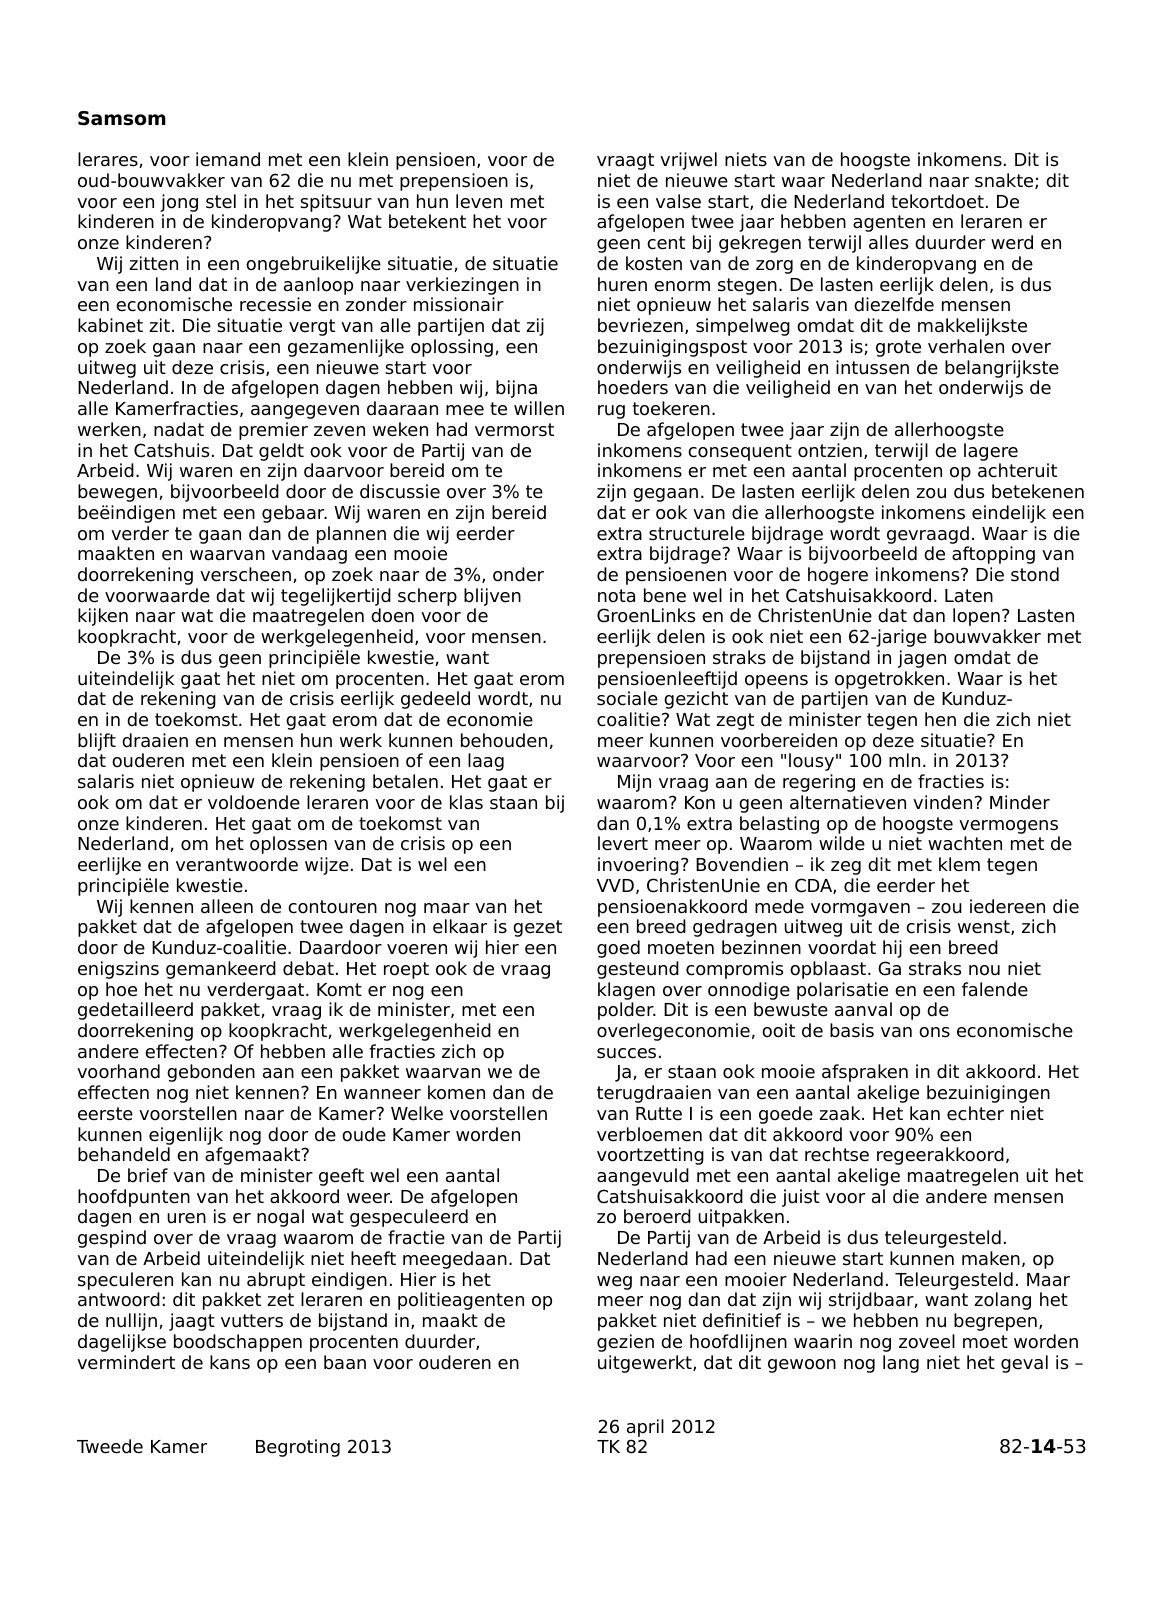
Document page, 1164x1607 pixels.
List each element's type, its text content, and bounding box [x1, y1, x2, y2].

text Wij zitten in een ongebruikelijke situatie, de situatie van een land dat in de aanloop naar verkiezingen in een economische recessie en zonder missionair kabinet zit. Die situatie vergt van alle partijen dat zij op zoek gaan naar een gezamenlijke oplossing, een uitweg uit deze crisis, een nieuwe start voor Nederland. In de afgelopen dagen hebben wij, bijna alle Kamerfracties, aangegeven daaraan mee te willen werken, nadat de premier zeven weken had vermorst in het Catshuis. Dat geldt ook voor de Partij van de Arbeid. Wij waren en zijn daarvoor bereid om te bewegen, bijvoorbeeld door de discussie over 3% te beëindigen met een gebaar. Wij waren en zijn bereid om verder te gaan dan de plannen die wij eerder maakten en waarvan vandaag een mooie doorrekening verscheen, op zoek naar de 3%, onder de voorwaarde dat wij tegelijkertijd scherp blijven kijken naar wat die maatregelen doen voor de koopkracht, voor de werkgelegenheid, voor mensen. [77, 254, 567, 648]
text De 3% is dus geen principiële kwestie, want uiteindelijk gaat het niet om procenten. Het gaat erom dat de rekening van de crisis eerlijk gedeeld wordt, nu en in de toekomst. Het gaat erom dat de economie blijft draaien en mensen hun werk kunnen behouden, dat ouderen met een klein pensioen of een laag salaris niet opnieuw de rekening betalen. Het gaat er ook om dat er voldoende leraren voor de klas staan bij onze kinderen. Het gaat om de toekomst van Nederland, om het oplossen van de crisis op een eerlijke en verantwoorde wijze. Dat is wel een principiële kwestie. [77, 648, 567, 896]
text vraagt vrijwel niets van de hoogste inkomens. Dit is niet de nieuwe start waar Nederland naar snakte; dit is een valse start, die Nederland tekortdoet. De afgelopen twee jaar hebben agenten en leraren er geen cent bij gekregen terwijl alles duurder werd en de kosten van de zorg en de kinderopvang en de huren enorm stegen. De lasten eerlijk delen, is dus niet opnieuw het salaris van diezelfde mensen bevriezen, simpelweg omdat dit de makkelijkste bezuinigingspost voor 2013 is; grote verhalen over onderwijs en veiligheid en intussen de belangrijkste hoeders van die veiligheid en van het onderwijs de rug toekeren. [596, 150, 1087, 420]
text Mijn vraag aan de regering en de fracties is: waarom? Kon u geen alternatieven vinden? Minder dan 0,1% extra belasting op de hoogste vermogens levert meer op. Waarom wilde u niet wachten met de invoering? Bovendien – ik zeg dit met klem tegen VVD, ChristenUnie en CDA, die eerder het pensioenakkoord mede vormgaven – zou iedereen die een breed gedragen uitweg uit de crisis wenst, zich goed moeten bezinnen voordat hij een breed gesteund compromis opblaast. Ga straks nou niet klagen over onnodige polarisatie en een falende polder. Dit is een bewuste aanval op de overlegeconomie, ooit de basis van ons economische succes. [596, 772, 1087, 1062]
text De afgelopen twee jaar zijn de allerhoogste inkomens consequent ontzien, terwijl de lagere inkomens er met een aantal procenten op achteruit zijn gegaan. De lasten eerlijk delen zou dus betekenen dat er ook van die allerhoogste inkomens eindelijk een extra structurele bijdrage wordt gevraagd. Waar is die extra bijdrage? Waar is bijvoorbeeld de aftopping van de pensioenen voor de hogere inkomens? Die stond nota bene wel in het Catshuisakkoord. Laten GroenLinks en de ChristenUnie dat dan lopen? Lasten eerlijk delen is ook niet een 62-jarige bouwvakker met prepensioen straks de bijstand in jagen omdat de pensioenleeftijd opeens is opgetrokken. Waar is het sociale gezicht van de partijen van de Kunduz-coalitie? Wat zegt de minister tegen hen die zich niet meer kunnen voorbereiden op deze situatie? En waarvoor? Voor een "lousy" 100 mln. in 2013? [596, 420, 1087, 772]
text Ja, er staan ook mooie afspraken in dit akkoord. Het terugdraaien van een aantal akelige bezuinigingen van Rutte I is een goede zaak. Het kan echter niet verbloemen dat dit akkoord voor 90% een voortzetting is van dat rechtse regeerakkoord, aangevuld met een aantal akelige maatregelen uit het Catshuisakkoord die juist voor al die andere mensen zo beroerd uitpakken. [596, 1062, 1087, 1228]
text De Partij van de Arbeid is dus teleurgesteld. Nederland had een nieuwe start kunnen maken, op weg naar een mooier Nederland. Teleurgesteld. Maar meer nog dan dat zijn wij strijdbaar, want zolang het pakket niet definitief is – we hebben nu begrepen, gezien de hoofdlijnen waarin nog zoveel moet worden uitgewerkt, dat dit gewoon nog lang niet het geval is – [596, 1228, 1087, 1373]
text lerares, voor iemand met een klein pensioen, voor de oud-bouwvakker van 62 die nu met prepensioen is, voor een jong stel in het spitsuur van hun leven met kinderen in de kinderopvang? Wat betekent het voor onze kinderen? [77, 150, 567, 254]
text De brief van de minister geeft wel een aantal hoofdpunten van het akkoord weer. De afgelopen dagen en uren is er nogal wat gespeculeerd en gespind over de vraag waarom de fractie van de Partij van de Arbeid uiteindelijk niet heeft meegedaan. Dat speculeren kan nu abrupt eindigen. Hier is het antwoord: dit pakket zet leraren en politieagenten op de nullijn, jaagt vutters de bijstand in, maakt de dagelijkse boodschappen procenten duurder, vermindert de kans op een baan voor ouderen en [77, 1166, 567, 1373]
text Wij kennen alleen de contouren nog maar van het pakket dat de afgelopen twee dagen in elkaar is gezet door de Kunduz-coalitie. Daardoor voeren wij hier een enigszins gemankeerd debat. Het roept ook de vraag op hoe het nu verdergaat. Komt er nog een gedetailleerd pakket, vraag ik de minister, met een doorrekening op koopkracht, werkgelegenheid en andere effecten? Of hebben alle fracties zich op voorhand gebonden aan een pakket waarvan we de effecten nog niet kennen? En wanneer komen dan de eerste voorstellen naar de Kamer? Welke voorstellen kunnen eigenlijk nog door de oude Kamer worden behandeld en afgemaakt? [77, 896, 567, 1166]
